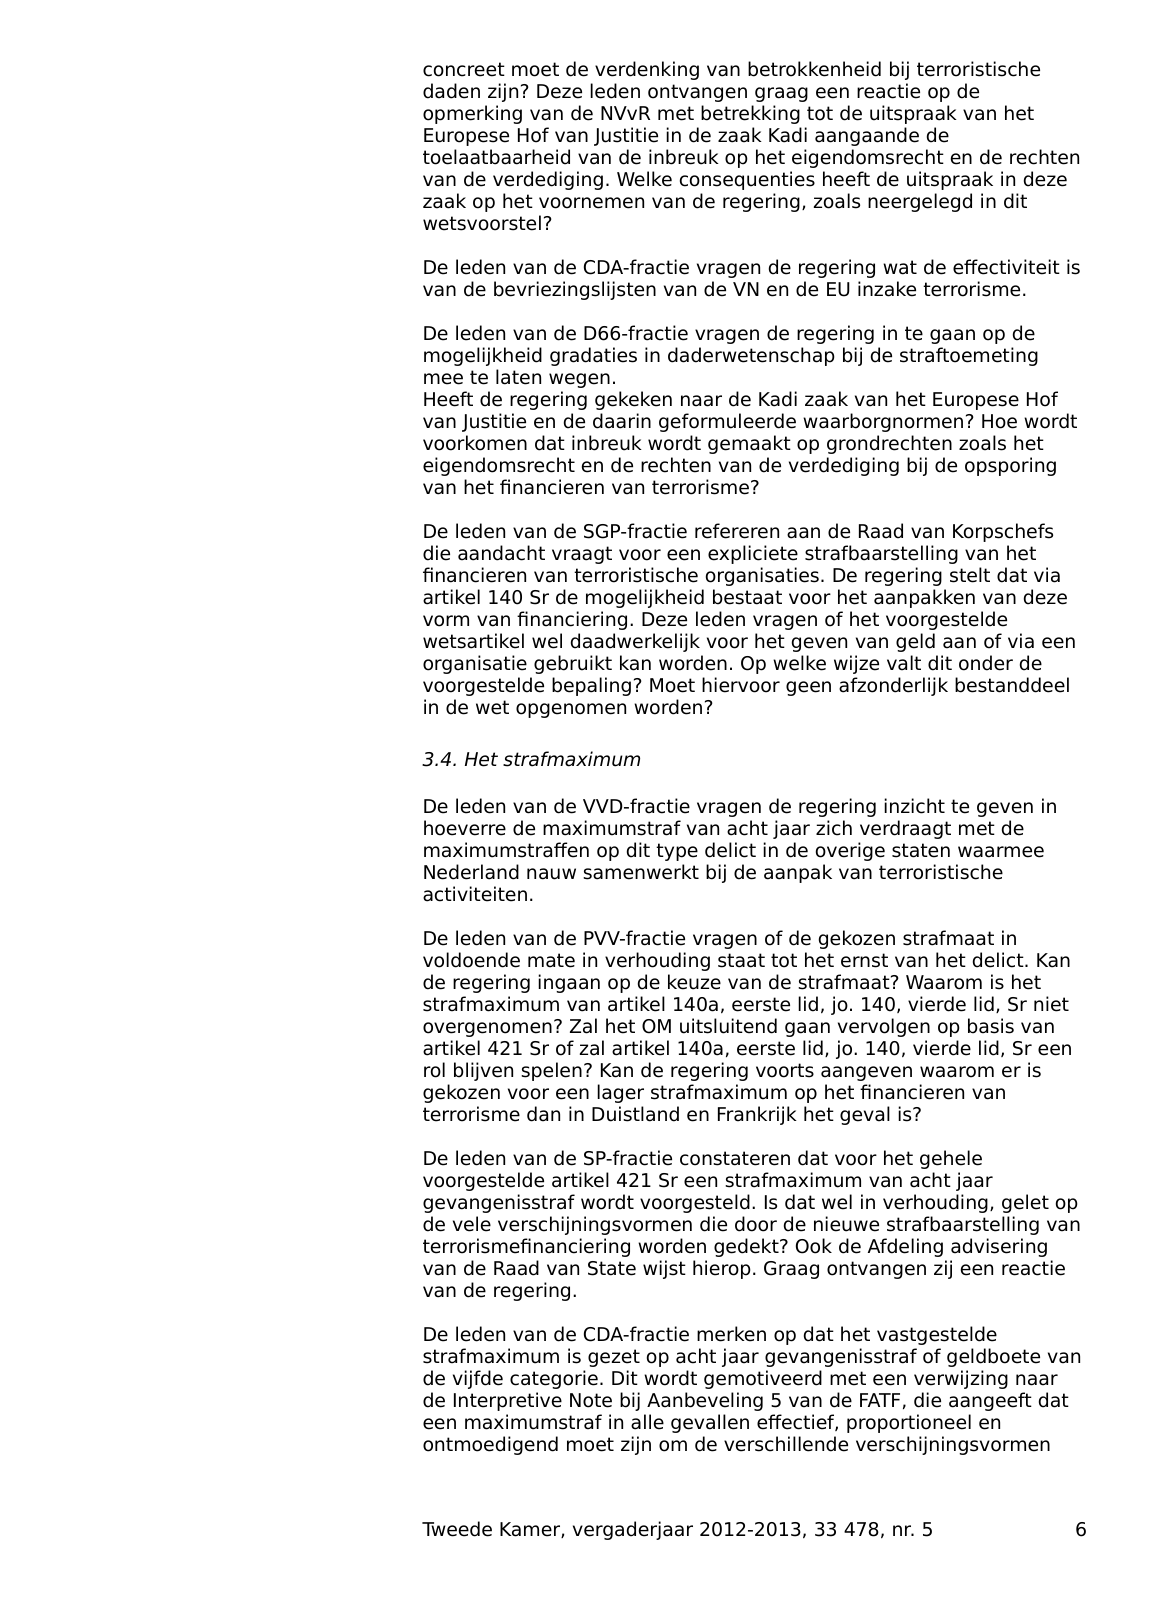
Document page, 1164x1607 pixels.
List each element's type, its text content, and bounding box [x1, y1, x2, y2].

text De leden van de PVV-fractie vragen of de gekozen strafmaat in voldoende mate in verhouding staat tot het ernst van het delict. Kan de regering ingaan op de keuze van de strafmaat? Waarom is het strafmaximum van artikel 140a, eerste lid, jo. 140, vierde lid, Sr niet overgenomen? Zal het OM uitsluitend gaan vervolgen op basis van artikel 421 Sr of zal artikel 140a, eerste lid, jo. 140, vierde lid, Sr een rol blijven spelen? Kan de regering voorts aangeven waarom er is gekozen voor een lager strafmaximum op het financieren van terrorisme dan in Duistland en Frankrijk het geval is? [422, 928, 1087, 1126]
text De leden van de D66-fractie vragen de regering in te gaan op de mogelijkheid gradaties in daderwetenschap bij de straftoemeting mee te laten wegen. [422, 323, 1087, 389]
subtitle 3.4. Het strafmaximum [422, 749, 1087, 771]
text De leden van de CDA-fractie merken op dat het vastgestelde strafmaximum is gezet op acht jaar gevangenisstraf of geldboete van de vijfde categorie. Dit wordt gemotiveerd met een verwijzing naar de Interpretive Note bij Aanbeveling 5 van de FATF, die aangeeft dat een maximumstraf in alle gevallen effectief, proportioneel en ontmoedigend moet zijn om de verschillende verschijningsvormen [422, 1324, 1087, 1456]
text De leden van de VVD-fractie vragen de regering inzicht te geven in hoeverre de maximumstraf van acht jaar zich verdraagt met de maximumstraffen op dit type delict in de overige staten waarmee Nederland nauw samenwerkt bij de aanpak van terroristische activiteiten. [422, 796, 1087, 906]
text concreet moet de verdenking van betrokkenheid bij terroristische daden zijn? Deze leden ontvangen graag een reactie op de opmerking van de NVvR met betrekking tot de uitspraak van het Europese Hof van Justitie in de zaak Kadi aangaande de toelaatbaarheid van de inbreuk op het eigendomsrecht en de rechten van de verdediging. Welke consequenties heeft de uitspraak in deze zaak op het voornemen van de regering, zoals neergelegd in dit wetsvoorstel? [422, 59, 1087, 235]
text De leden van de CDA-fractie vragen de regering wat de effectiviteit is van de bevriezingslijsten van de VN en de EU inzake terrorisme. [422, 257, 1087, 301]
text De leden van de SGP-fractie refereren aan de Raad van Korpschefs die aandacht vraagt voor een expliciete strafbaarstelling van het financieren van terroristische organisaties. De regering stelt dat via artikel 140 Sr de mogelijkheid bestaat voor het aanpakken van deze vorm van financiering. Deze leden vragen of het voorgestelde wetsartikel wel daadwerkelijk voor het geven van geld aan of via een organisatie gebruikt kan worden. Op welke wijze valt dit onder de voorgestelde bepaling? Moet hiervoor geen afzonderlijk bestanddeel in de wet opgenomen worden? [422, 521, 1087, 719]
text De leden van de SP-fractie constateren dat voor het gehele voorgestelde artikel 421 Sr een strafmaximum van acht jaar gevangenisstraf wordt voorgesteld. Is dat wel in verhouding, gelet op de vele verschijningsvormen die door de nieuwe strafbaarstelling van terrorismefinanciering worden gedekt? Ook de Afdeling advisering van de Raad van State wijst hierop. Graag ontvangen zij een reactie van de regering. [422, 1148, 1087, 1302]
text Heeft de regering gekeken naar de Kadi zaak van het Europese Hof van Justitie en de daarin geformuleerde waarborgnormen? Hoe wordt voorkomen dat inbreuk wordt gemaakt op grondrechten zoals het eigendomsrecht en de rechten van de verdediging bij de opsporing van het financieren van terrorisme? [422, 389, 1087, 499]
